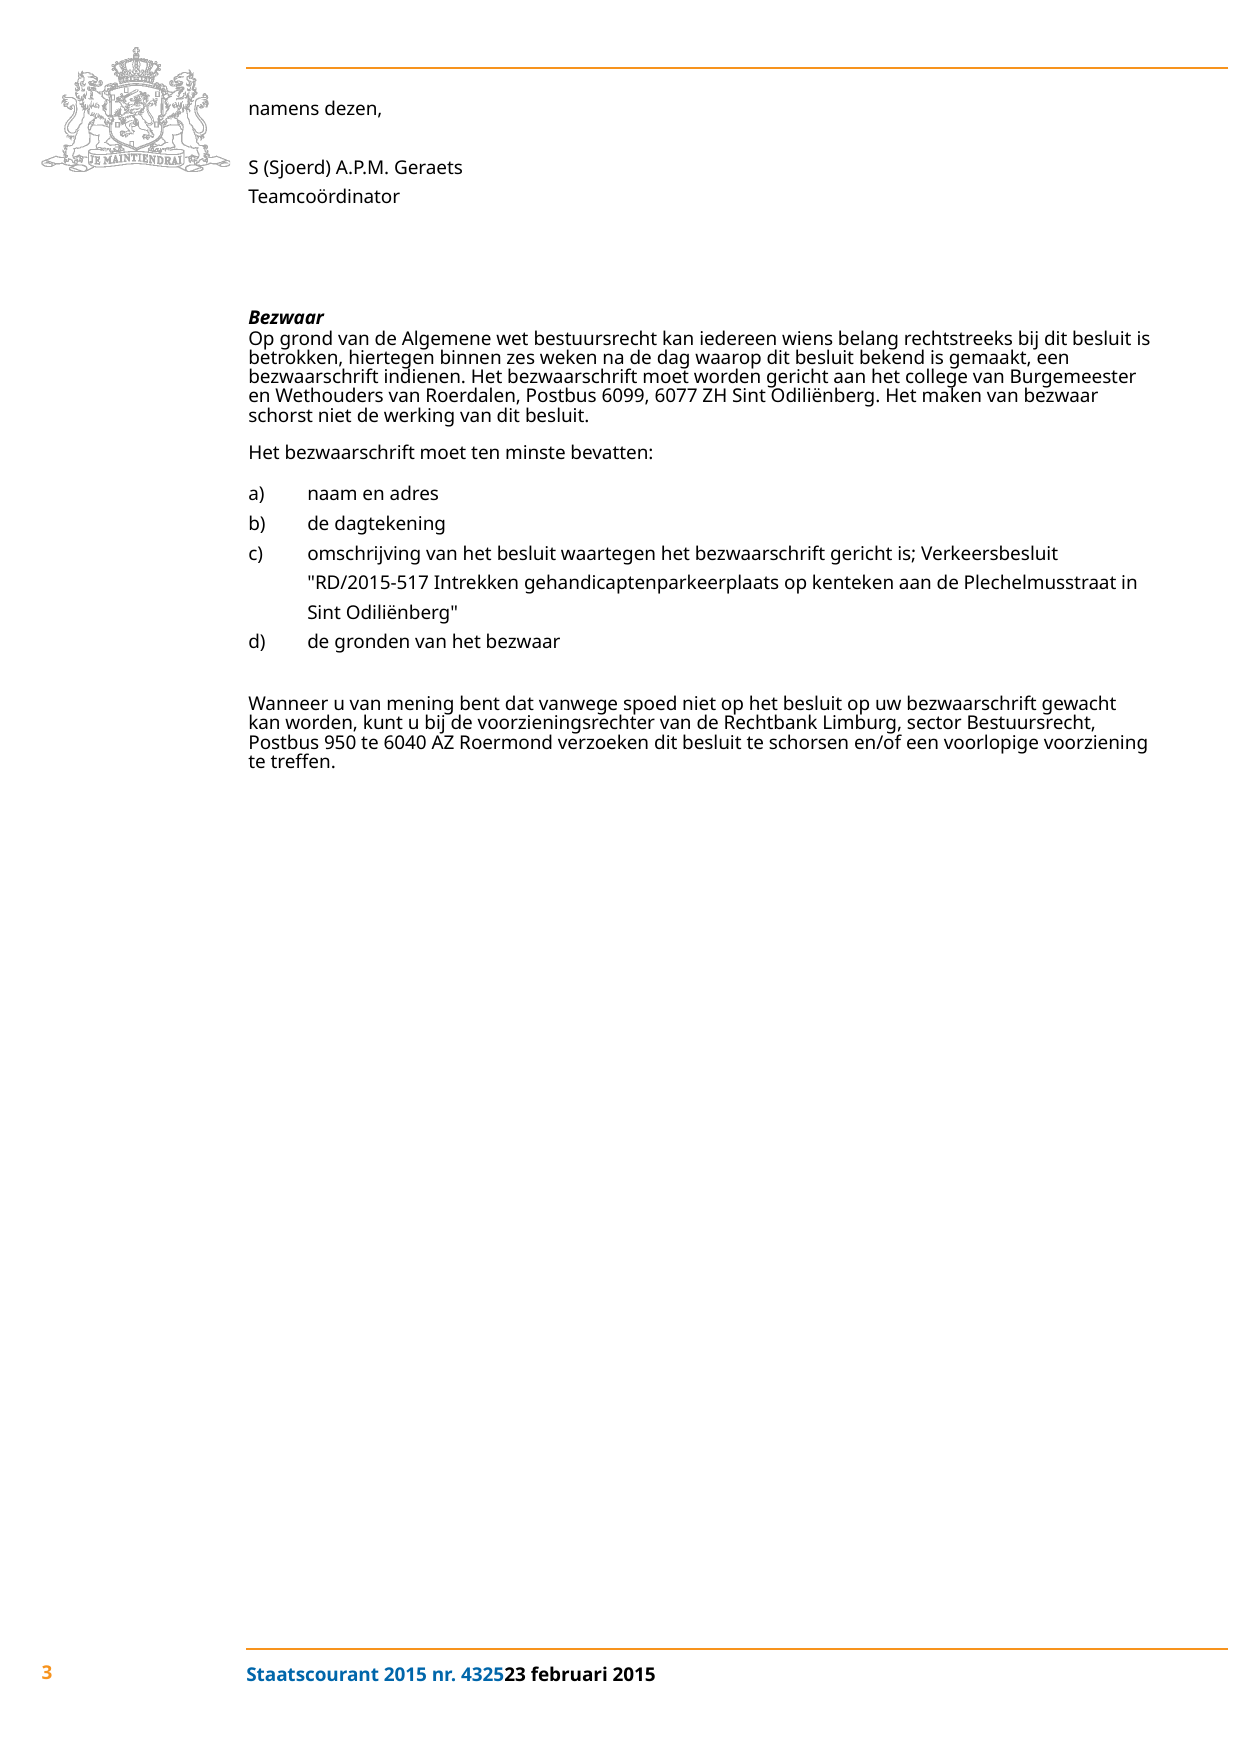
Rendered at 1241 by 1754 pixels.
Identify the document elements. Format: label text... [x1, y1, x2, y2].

text Bezwaar [248, 304, 1152, 329]
picture [41, 47, 231, 172]
text Wanneer u van mening bent dat vanwege spoed niet op het besluit op uw bezwaarschrift gewacht kan worden, kunt u bij de voorzieningsrechter van de Rechtbank Limburg, sector Bestuursrecht, Postbus 950 te 6040 AZ Roermond verzoeken dit besluit te schorsen en/of een voorlopige voorziening te treffen. [248, 695, 1152, 772]
list de gronden van het bezwaar [248, 628, 1152, 654]
list omschrijving van het besluit waartegen het bezwaarschrift gericht is; Verkeersbesluit "RD/2015-517 Intrekken gehandicaptenparkeerplaats op kenteken aan de Plechelmusstraat in Sint Odiliënberg" [248, 540, 1152, 625]
text namens dezen, [248, 95, 1152, 121]
text S (Sjoerd) A.P.M. Geraets [248, 154, 1152, 180]
text Op grond van de Algemene wet bestuursrecht kan iedereen wiens belang rechtstreeks bij dit besluit is betrokken, hiertegen binnen zes weken na de dag waarop dit besluit bekend is gemaakt, een bezwaarschrift indienen. Het bezwaarschrift moet worden gericht aan het college van Burgemeester en Wethouders van Roerdalen, Postbus 6099, 6077 ZH Sint Odiliënberg. Het maken van bezwaar schorst niet de werking van dit besluit. [248, 329, 1152, 426]
text Het bezwaarschrift moet ten minste bevatten: [248, 444, 1152, 463]
list de dagtekening [248, 510, 1152, 536]
text Teamcoördinator [248, 183, 1152, 209]
list naam en adres [248, 481, 1152, 506]
